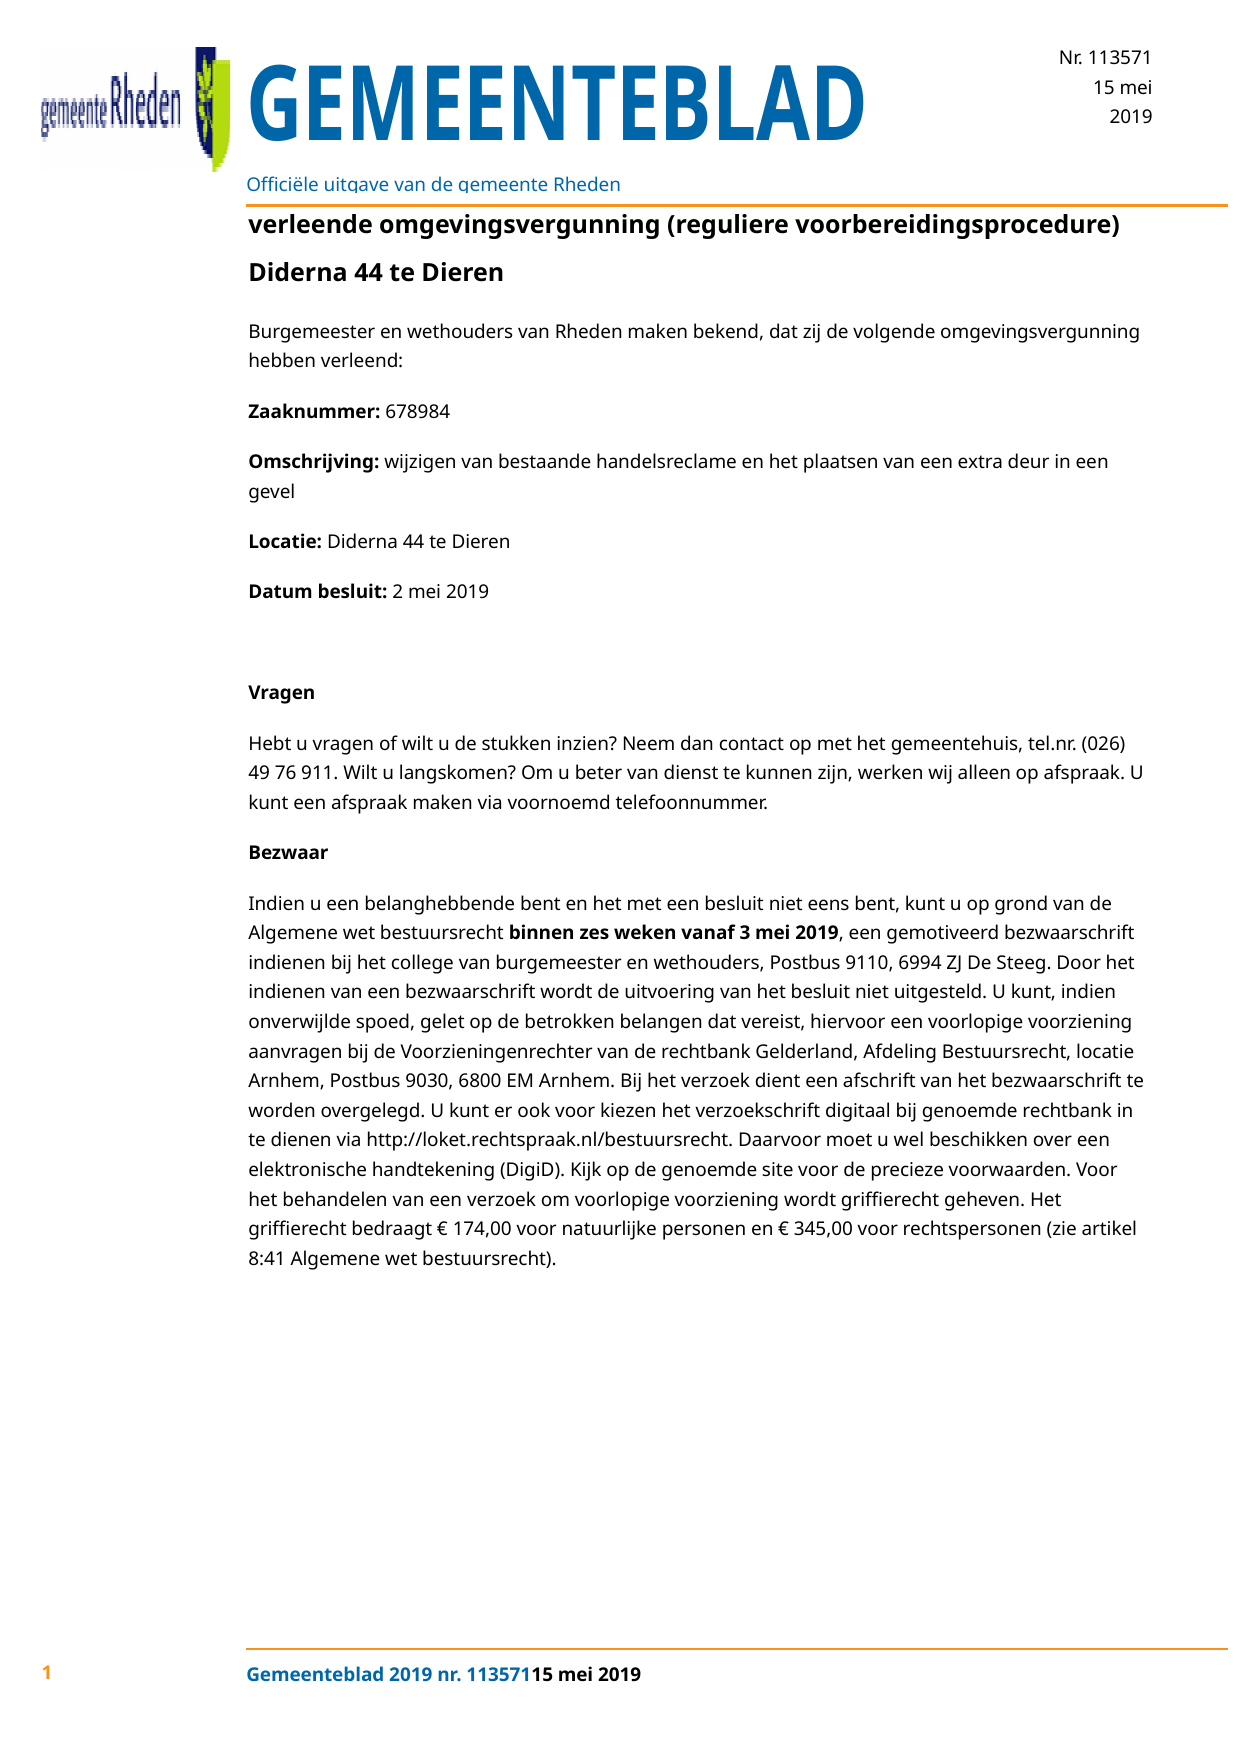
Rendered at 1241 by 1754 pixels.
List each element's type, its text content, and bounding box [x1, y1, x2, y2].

text Burgemeester en wethouders van Rheden maken bekend, dat zij de volgende omgevingsvergunning hebben verleend: [248, 318, 1152, 373]
text Datum besluit: 2 mei 2019 [248, 579, 1152, 604]
text Vragen [248, 679, 1152, 705]
text Bezwaar [248, 839, 1152, 865]
picture [41, 47, 231, 172]
text Zaaknummer: 678984 [248, 398, 1152, 424]
text Indien u een belanghebbende bent en het met een besluit niet eens bent, kunt u op grond van de Algemene wet bestuursrecht binnen zes weken vanaf 3 mei 2019, een gemotiveerd bezwaarschrift indienen bij het college van burgemeester en wethouders, Postbus 9110, 6994 ZJ De Steeg. Door het indienen van een bezwaarschrift wordt de uitvoering van het besluit niet uitgesteld. U kunt, indien onverwijlde spoed, gelet op de betrokken belangen dat vereist, hiervoor een voorlopige voorziening aanvragen bij de Voorzieningenrechter van de rechtbank Gelderland, Afdeling Bestuursrecht, locatie Arnhem, Postbus 9030, 6800 EM Arnhem. Bij het verzoek dient een afschrift van het bezwaarschrift te worden overgelegd. U kunt er ook voor kiezen het verzoekschrift digitaal bij genoemde rechtbank in te dienen via http://loket.rechtspraak.nl/bestuursrecht. Daarvoor moet u wel beschikken over een elektronische handtekening (DigiD). Kijk op de genoemde site voor de precieze voorwaarden. Voor het behandelen van een verzoek om voorlopige voorziening wordt griffierecht geheven. Het griffierecht bedraagt € 174,00 voor natuurlijke personen en € 345,00 voor rechtspersonen (zie artikel 8:41 Algemene wet bestuursrecht). [248, 890, 1152, 1271]
text Hebt u vragen of wilt u de stukken inzien? Neem dan contact op met het gemeentehuis, tel.nr. (026) 49 76 911. Wilt u langskomen? Om u beter van dienst te kunnen zijn, werken wij alleen op afspraak. U kunt een afspraak maken via voornoemd telefoonnummer. [248, 730, 1152, 815]
text Locatie: Diderna 44 te Dieren [248, 528, 1152, 554]
text Omschrijving: wijzigen van bestaande handelsreclame en het plaatsen van een extra deur in een gevel [248, 448, 1152, 504]
text verleende omgevingsvergunning (reguliere voorbereidingsprocedure) Diderna 44 te Dieren [248, 207, 1152, 288]
